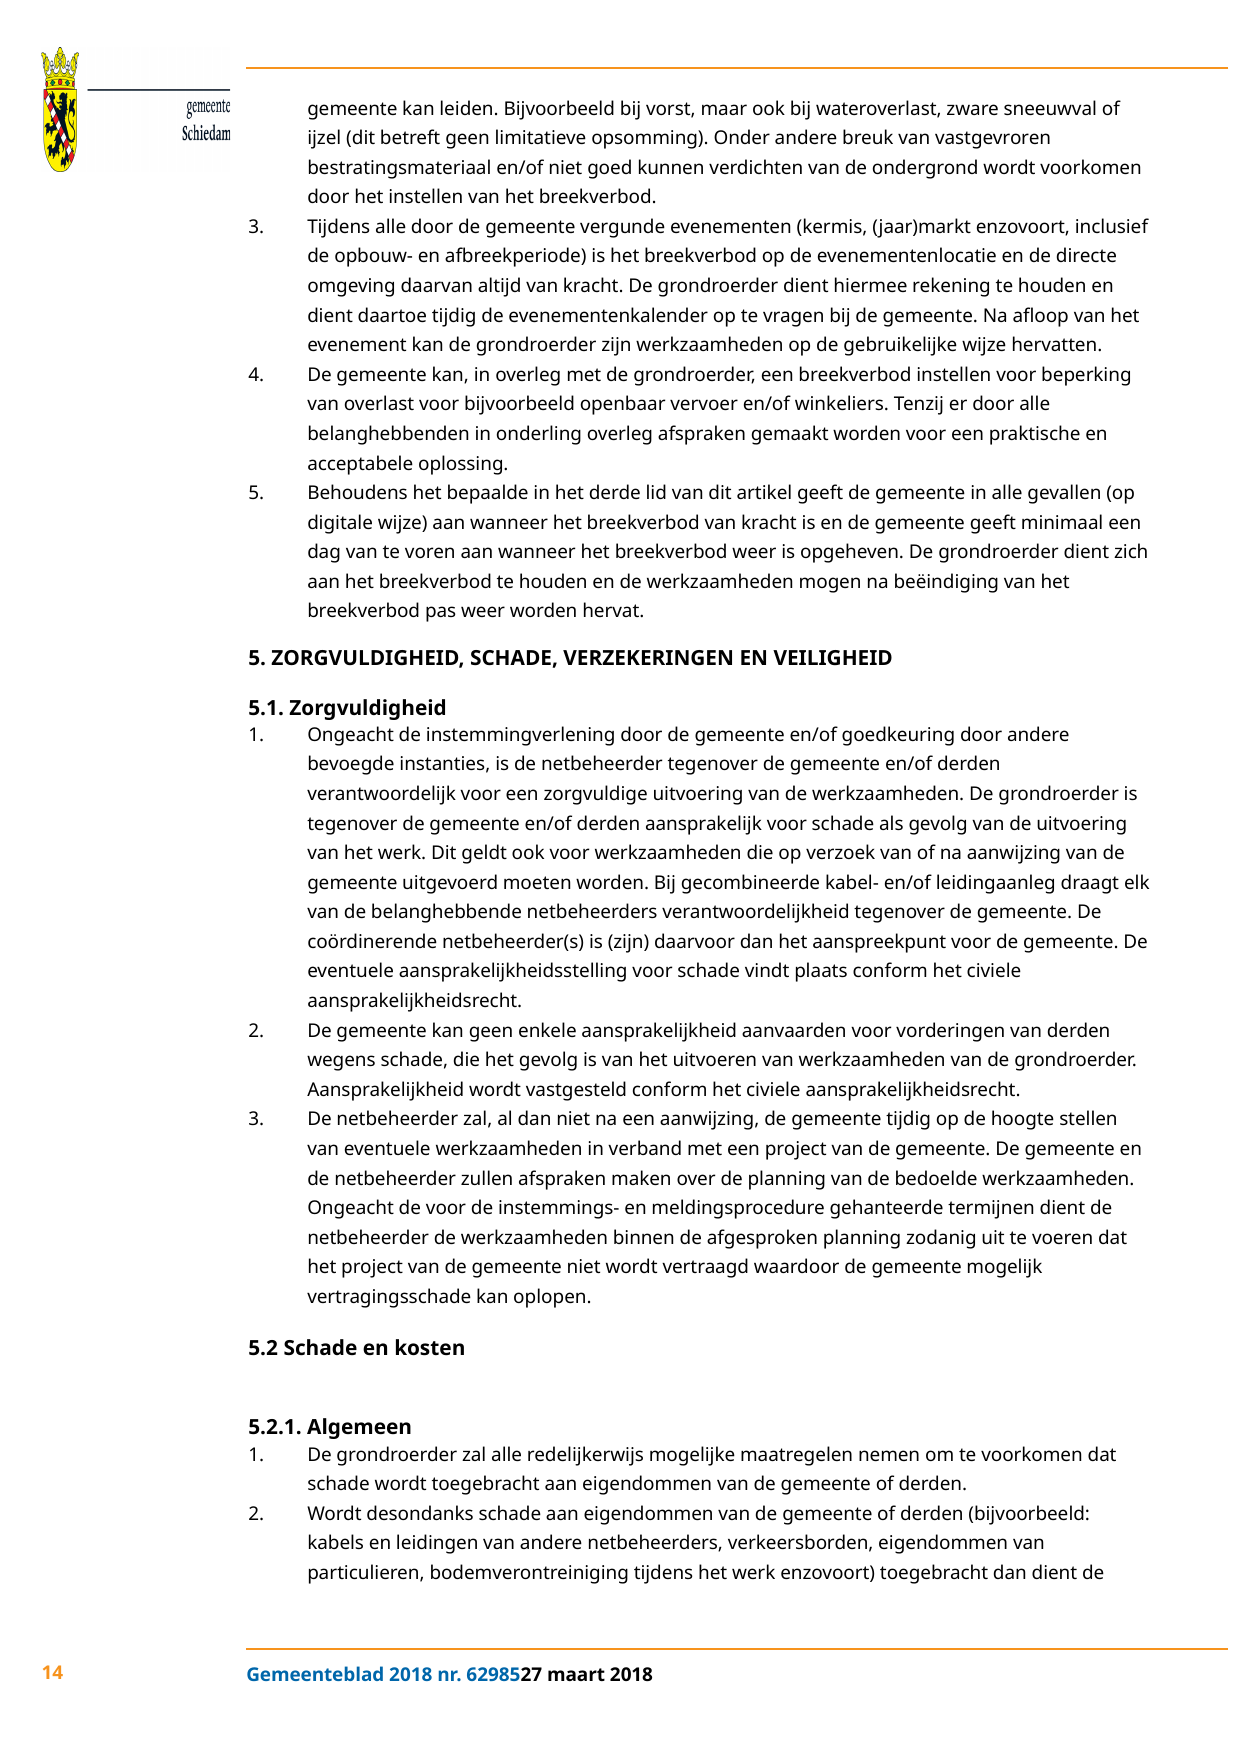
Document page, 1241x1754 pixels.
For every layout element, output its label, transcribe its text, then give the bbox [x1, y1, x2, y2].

list Behoudens het bepaalde in het derde lid van dit artikel geeft de gemeente in alle gevallen (op digitale wijze) aan wanneer het breekverbod van kracht is en de gemeente geeft minimaal een dag van te voren aan wanneer het breekverbod weer is opgeheven. De grondroerder dient zich aan het breekverbod te houden en de werkzaamheden mogen na beëindiging van het breekverbod pas weer worden hervat. [248, 479, 1152, 623]
list Tijdens alle door de gemeente vergunde evenementen (kermis, (jaar)markt enzovoort, inclusief de opbouw- en afbreekperiode) is het breekverbod op de evenementenlocatie en de directe omgeving daarvan altijd van kracht. De grondroerder dient hiermee rekening te houden en dient daartoe tijdig de evenementenkalender op te vragen bij de gemeente. Na afloop van het evenement kan de grondroerder zijn werkzaamheden op de gebruikelijke wijze hervatten. [248, 213, 1152, 357]
text 5. ZORGVULDIGHEID, SCHADE, VERZEKERINGEN EN VEILIGHEID [248, 643, 1152, 672]
list gemeente kan leiden. Bijvoorbeeld bij vorst, maar ook bij wateroverlast, zware sneeuwval of ijzel (dit betreft geen limitatieve opsomming). Onder andere breuk van vastgevroren bestratingsmateriaal en/of niet goed kunnen verdichten van de ondergrond wordt voorkomen door het instellen van het breekverbod. [248, 95, 1152, 209]
list Wordt desondanks schade aan eigendommen van de gemeente of derden (bijvoorbeeld: kabels en leidingen van andere netbeheerders, verkeersborden, eigendommen van particulieren, bodemverontreiniging tijdens het werk enzovoort) toegebracht dan dient de [248, 1500, 1152, 1585]
text 5.1. Zorgvuldigheid [248, 693, 1152, 721]
list De gemeente kan geen enkele aansprakelijkheid aanvaarden voor vorderingen van derden wegens schade, die het gevolg is van het uitvoeren van werkzaamheden van de grondroerder. Aansprakelijkheid wordt vastgesteld conform het civiele aansprakelijkheidsrecht. [248, 1017, 1152, 1102]
list De grondroerder zal alle redelijkerwijs mogelijke maatregelen nemen om te voorkomen dat schade wordt toegebracht aan eigendommen van de gemeente of derden. [248, 1441, 1152, 1496]
text 5.2 Schade en kosten [248, 1333, 1152, 1362]
list Ongeacht de instemmingverlening door de gemeente en/of goedkeuring door andere bevoegde instanties, is de netbeheerder tegenover de gemeente en/of derden verantwoordelijk voor een zorgvuldige uitvoering van de werkzaamheden. De grondroerder is tegenover de gemeente en/of derden aansprakelijk voor schade als gevolg van de uitvoering van het werk. Dit geldt ook voor werkzaamheden die op verzoek van of na aanwijzing van de gemeente uitgevoerd moeten worden. Bij gecombineerde kabel- en/of leidingaanleg draagt elk van de belanghebbende netbeheerders verantwoordelijkheid tegenover de gemeente. De coördinerende netbeheerder(s) is (zijn) daarvoor dan het aanspreekpunt voor de gemeente. De eventuele aansprakelijkheidsstelling voor schade vindt plaats conform het civiele aansprakelijkheidsrecht. [248, 721, 1152, 1013]
list De netbeheerder zal, al dan niet na een aanwijzing, de gemeente tijdig op de hoogte stellen van eventuele werkzaamheden in verband met een project van de gemeente. De gemeente en de netbeheerder zullen afspraken maken over de planning van de bedoelde werkzaamheden. Ongeacht de voor de instemmings- en meldingsprocedure gehanteerde termijnen dient de netbeheerder de werkzaamheden binnen de afgesproken planning zodanig uit te voeren dat het project van de gemeente niet wordt vertraagd waardoor de gemeente mogelijk vertragingsschade kan oplopen. [248, 1106, 1152, 1309]
text 5.2.1. Algemeen [248, 1412, 1152, 1441]
picture [41, 47, 231, 172]
list De gemeente kan, in overleg met de grondroerder, een breekverbod instellen voor beperking van overlast voor bijvoorbeeld openbaar vervoer en/of winkeliers. Tenzij er door alle belanghebbenden in onderling overleg afspraken gemaakt worden voor een praktische en acceptabele oplossing. [248, 361, 1152, 476]
